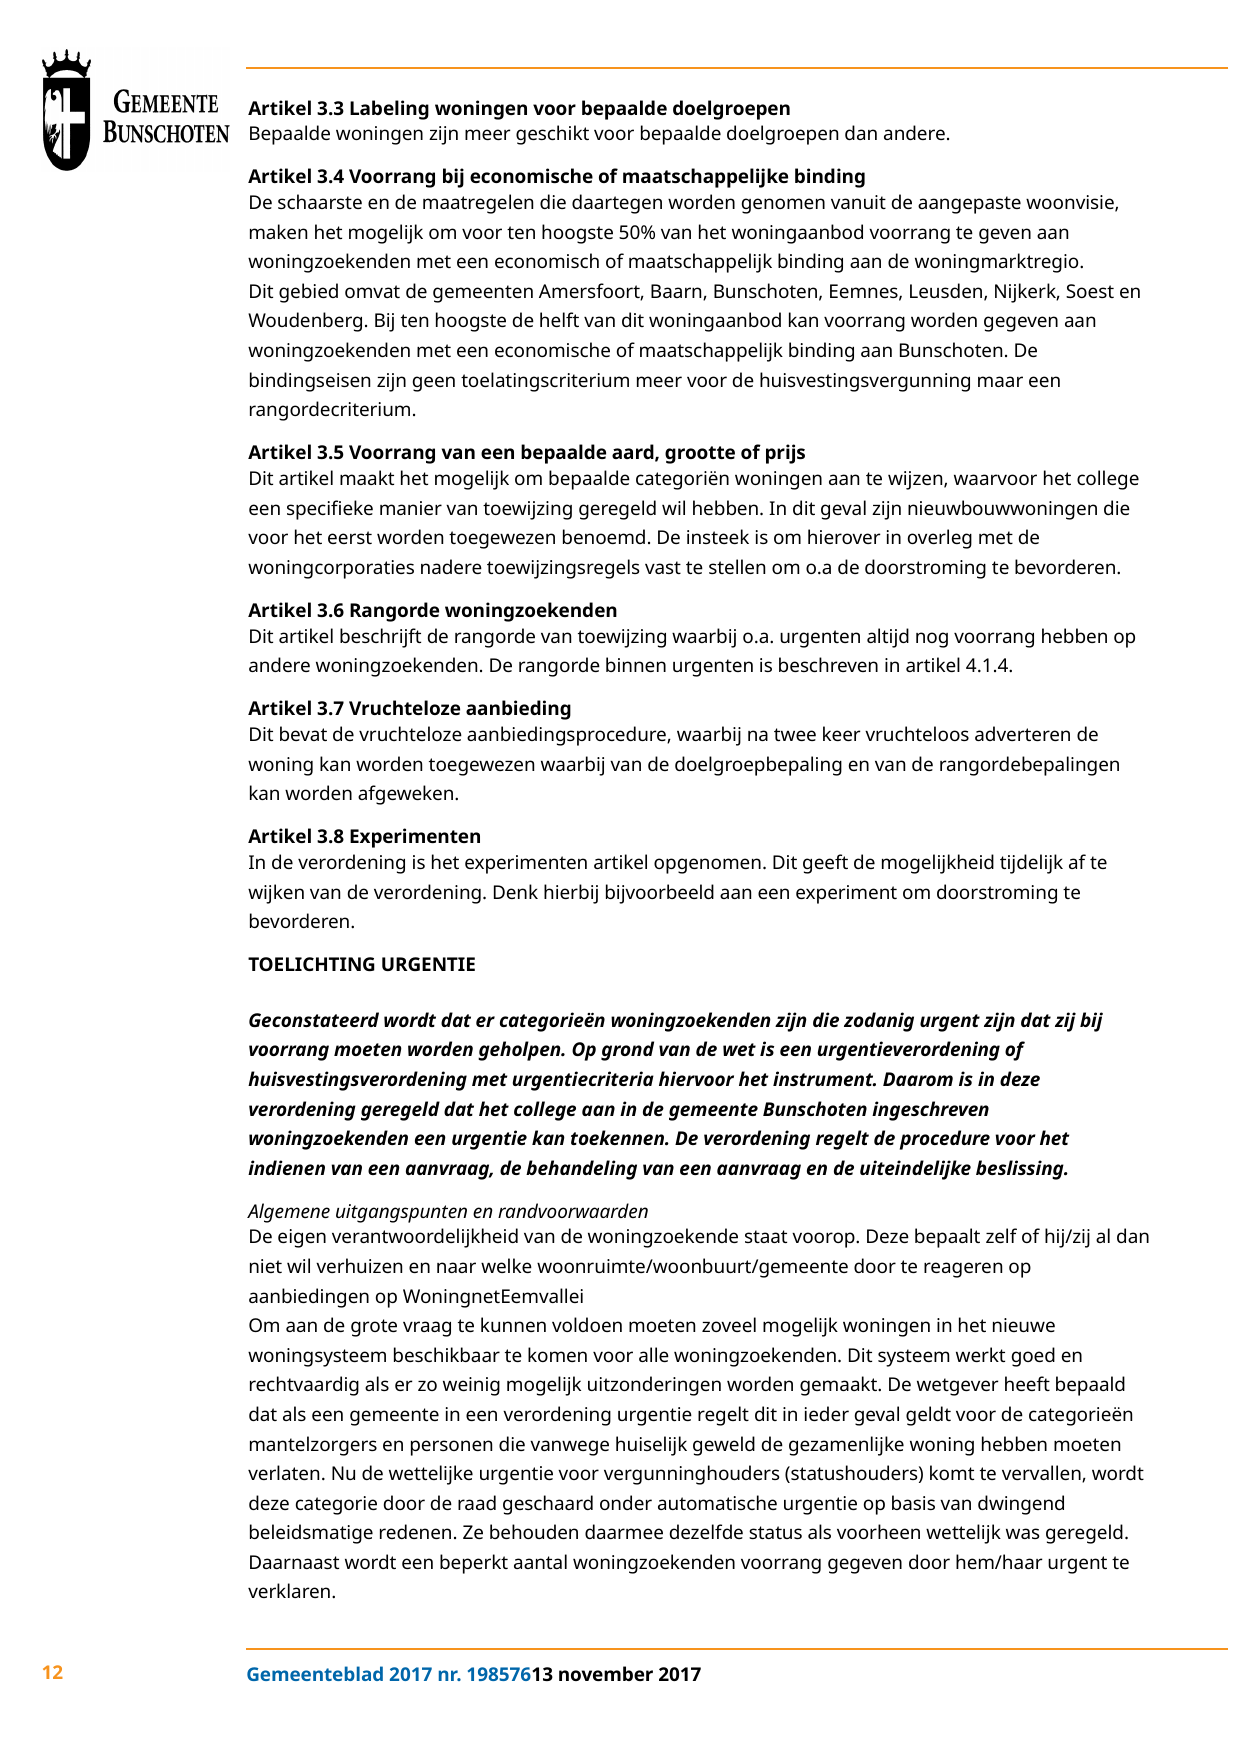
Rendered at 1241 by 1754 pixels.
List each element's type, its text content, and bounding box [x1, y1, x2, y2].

text In de verordening is het experimenten artikel opgenomen. Dit geeft de mogelijkheid tijdelijk af te wijken van de verordening. Denk hierbij bijvoorbeeld aan een experiment om doorstroming te bevorderen. [248, 849, 1152, 934]
text Artikel 3.5 Voorrang van een bepaalde aard, grootte of prijs [248, 439, 1152, 465]
picture [41, 47, 231, 172]
text Bepaalde woningen zijn meer geschikt voor bepaalde doelgroepen dan andere. [248, 121, 1152, 146]
text Geconstateerd wordt dat er categorieën woningzoekenden zijn die zodanig urgent zijn dat zij bij voorrang moeten worden geholpen. Op grond van de wet is een urgentieverordening of huisvestingsverordening met urgentiecriteria hiervoor het instrument. Daarom is in deze verordening geregeld dat het college aan in de gemeente Bunschoten ingeschreven woningzoekenden een urgentie kan toekennen. De verordening regelt de procedure voor het indienen van een aanvraag, de behandeling van een aanvraag en de uiteindelijke beslissing. [248, 1007, 1152, 1181]
text Dit artikel maakt het mogelijk om bepaalde categoriën woningen aan te wijzen, waarvoor het college een specifieke manier van toewijzing geregeld wil hebben. In dit geval zijn nieuwbouwwoningen die voor het eerst worden toegewezen benoemd. De insteek is om hierover in overleg met de woningcorporaties nadere toewijzingsregels vast te stellen om o.a de doorstroming te bevorderen. [248, 465, 1152, 580]
text Artikel 3.6 Rangorde woningzoekenden [248, 597, 1152, 623]
text Artikel 3.3 Labeling woningen voor bepaalde doelgroepen [248, 95, 1152, 121]
text De eigen verantwoordelijkheid van de woningzoekende staat voorop. Deze bepaalt zelf of hij/zij al dan niet wil verhuizen en naar welke woonruimte/woonbuurt/gemeente door te reageren op aanbiedingen op WoningnetEemvallei [248, 1224, 1152, 1309]
text Dit gebied omvat de gemeenten Amersfoort, Baarn, Bunschoten, Eemnes, Leusden, Nijkerk, Soest en Woudenberg. Bij ten hoogste de helft van dit woningaanbod kan voorrang worden gegeven aan woningzoekenden met een economische of maatschappelijk binding aan Bunschoten. De bindingseisen zijn geen toelatingscriterium meer voor de huisvestingsvergunning maar een rangordecriterium. [248, 278, 1152, 422]
text Daarnaast wordt een beperkt aantal woningzoekenden voorrang gegeven door hem/haar urgent te verklaren. [248, 1549, 1152, 1604]
text De schaarste en de maatregelen die daartegen worden genomen vanuit de aangepaste woonvisie, maken het mogelijk om voor ten hoogste 50% van het woningaanbod voorrang te geven aan woningzoekenden met een economisch of maatschappelijk binding aan de woningmarktregio. [248, 189, 1152, 274]
text Dit artikel beschrijft de rangorde van toewijzing waarbij o.a. urgenten altijd nog voorrang hebben op andere woningzoekenden. De rangorde binnen urgenten is beschreven in artikel 4.1.4. [248, 623, 1152, 678]
text TOELICHTING URGENTIE [248, 952, 1152, 977]
text Om aan de grote vraag te kunnen voldoen moeten zoveel mogelijk woningen in het nieuwe woningsysteem beschikbaar te komen voor alle woningzoekenden. Dit systeem werkt goed en rechtvaardig als er zo weinig mogelijk uitzonderingen worden gemaakt. De wetgever heeft bepaald dat als een gemeente in een verordening urgentie regelt dit in ieder geval geldt voor de categorieën mantelzorgers en personen die vanwege huiselijk geweld de gezamenlijke woning hebben moeten verlaten. Nu de wettelijke urgentie voor vergunninghouders (statushouders) komt te vervallen, wordt deze categorie door de raad geschaard onder automatische urgentie op basis van dwingend beleidsmatige redenen. Ze behouden daarmee dezelfde status als voorheen wettelijk was geregeld. [248, 1312, 1152, 1545]
text Artikel 3.4 Voorrang bij economische of maatschappelijke binding [248, 164, 1152, 189]
text Artikel 3.7 Vruchteloze aanbieding [248, 696, 1152, 721]
text Artikel 3.8 Experimenten [248, 824, 1152, 849]
text Dit bevat de vruchteloze aanbiedingsprocedure, waarbij na twee keer vruchteloos adverteren de woning kan worden toegewezen waarbij van de doelgroepbepaling en van de rangordebepalingen kan worden afgeweken. [248, 721, 1152, 806]
text Algemene uitgangspunten en randvoorwaarden [248, 1198, 1152, 1224]
